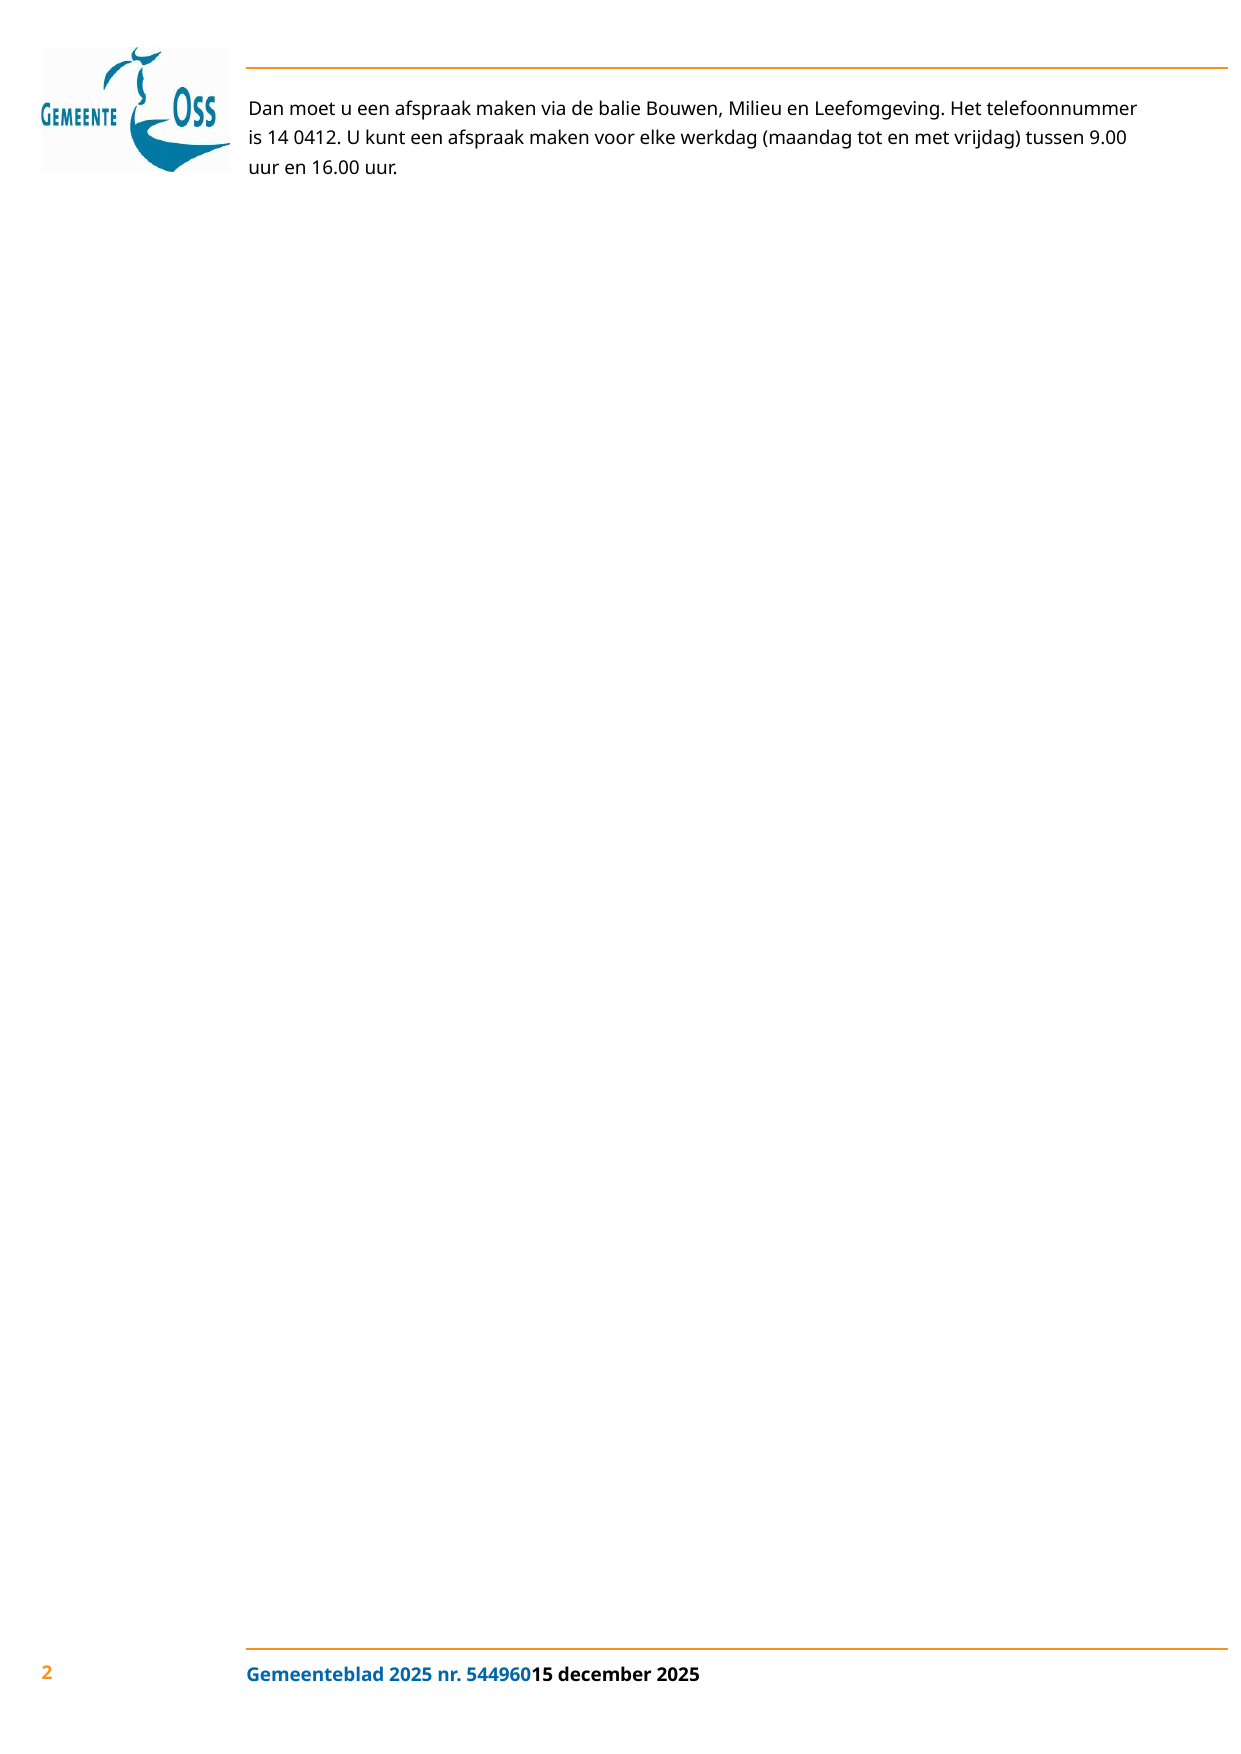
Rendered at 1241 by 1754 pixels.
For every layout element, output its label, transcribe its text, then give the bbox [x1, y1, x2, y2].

picture [41, 47, 231, 172]
text Dan moet u een afspraak maken via de balie Bouwen, Milieu en Leefomgeving. Het telefoonnummer is 14 0412. U kunt een afspraak maken voor elke werkdag (maandag tot en met vrijdag) tussen 9.00 uur en 16.00 uur. [248, 95, 1152, 180]
